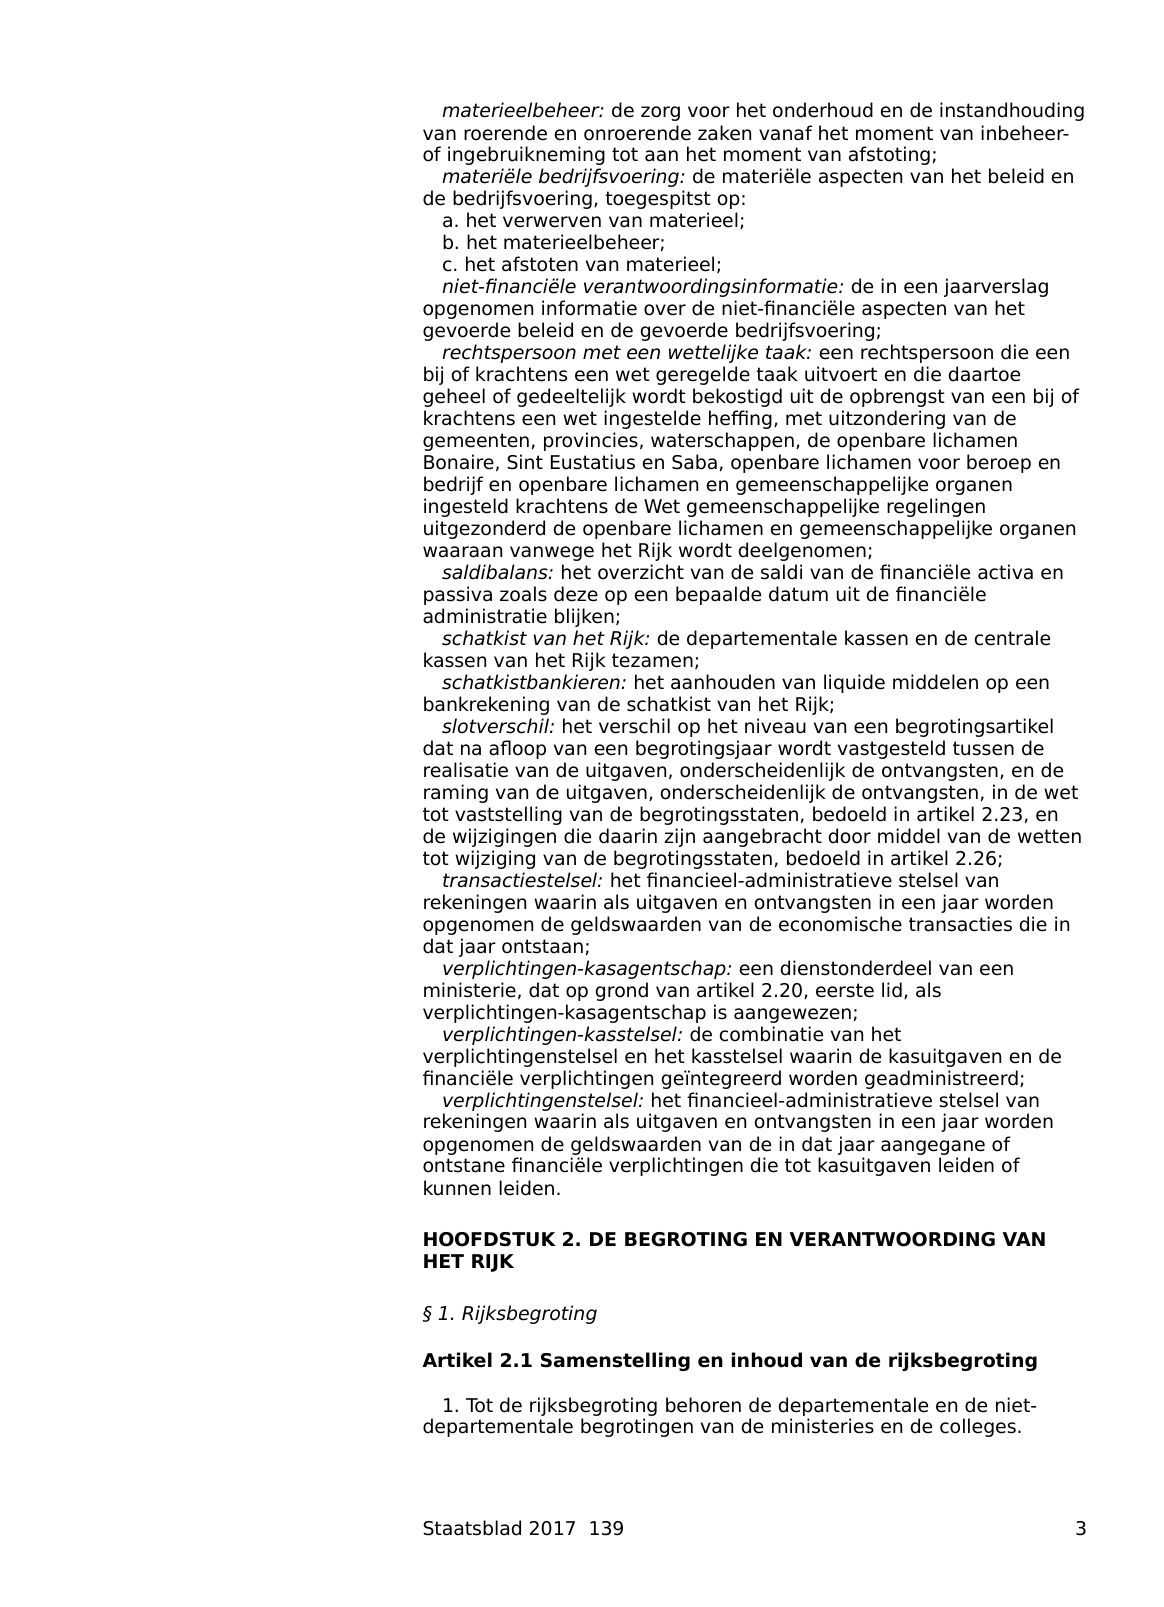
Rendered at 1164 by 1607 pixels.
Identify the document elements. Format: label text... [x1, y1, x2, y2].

text verplichtingen-kasagentschap: een dienstonderdeel van een ministerie, dat op grond van artikel 2.20, eerste lid, als verplichtingen-kasagentschap is aangewezen; [422, 958, 1087, 1023]
text saldibalans: het overzicht van de saldi van de financiële activa en passiva zoals deze op een bepaalde datum uit de financiële administratie blijken; [422, 562, 1087, 628]
subtitle § 1. Rijksbegroting [422, 1303, 1087, 1325]
subtitle HOOFDSTUK 2. DE BEGROTING EN VERANTWOORDING VAN HET RIJK [422, 1229, 1087, 1273]
text niet-financiële verantwoordingsinformatie: de in een jaarverslag opgenomen informatie over de niet-financiële aspecten van het gevoerde beleid en de gevoerde bedrijfsvoering; [422, 276, 1087, 342]
text materiële bedrijfsvoering: de materiële aspecten van het beleid en de bedrijfsvoering, toegespitst op: [422, 166, 1087, 210]
text schatkist van het Rijk: de departementale kassen en de centrale kassen van het Rijk tezamen; [422, 628, 1087, 672]
text verplichtingenstelsel: het financieel-administratieve stelsel van rekeningen waarin als uitgaven en ontvangsten in een jaar worden opgenomen de geldswaarden van de in dat jaar aangegane of ontstane financiële verplichtingen die tot kasuitgaven leiden of kunnen leiden. [422, 1089, 1087, 1199]
text materieelbeheer: de zorg voor het onderhoud en de instandhouding van roerende en onroerende zaken vanaf het moment van inbeheer- of ingebruikneming tot aan het moment van afstoting; [422, 100, 1087, 166]
text a. het verwerven van materieel; [422, 210, 1087, 232]
text 1. Tot de rijksbegroting behoren de departementale en de niet-departementale begrotingen van de ministeries en de colleges. [422, 1394, 1087, 1438]
text c. het afstoten van materieel; [422, 254, 1087, 276]
text schatkistbankieren: het aanhouden van liquide middelen op een bankrekening van de schatkist van het Rijk; [422, 672, 1087, 716]
text verplichtingen-kasstelsel: de combinatie van het verplichtingenstelsel en het kasstelsel waarin de kasuitgaven en de financiële verplichtingen geïntegreerd worden geadministreerd; [422, 1023, 1087, 1089]
text transactiestelsel: het financieel-administratieve stelsel van rekeningen waarin als uitgaven en ontvangsten in een jaar worden opgenomen de geldswaarden van de economische transacties die in dat jaar ontstaan; [422, 870, 1087, 958]
subtitle Artikel 2.1 Samenstelling en inhoud van de rijksbegroting [422, 1350, 1087, 1372]
text rechtspersoon met een wettelijke taak: een rechtspersoon die een bij of krachtens een wet geregelde taak uitvoert en die daartoe geheel of gedeeltelijk wordt bekostigd uit de opbrengst van een bij of krachtens een wet ingestelde heffing, met uitzondering van de gemeenten, provincies, waterschappen, de openbare lichamen Bonaire, Sint Eustatius en Saba, openbare lichamen voor beroep en bedrijf en openbare lichamen en gemeenschappelijke organen ingesteld krachtens de Wet gemeenschappelijke regelingen uitgezonderd de openbare lichamen en gemeenschappelijke organen waaraan vanwege het Rijk wordt deelgenomen; [422, 342, 1087, 562]
text slotverschil: het verschil op het niveau van een begrotingsartikel dat na afloop van een begrotingsjaar wordt vastgesteld tussen de realisatie van de uitgaven, onderscheidenlijk de ontvangsten, en de raming van de uitgaven, onderscheidenlijk de ontvangsten, in de wet tot vaststelling van de begrotingsstaten, bedoeld in artikel 2.23, en de wijzigingen die daarin zijn aangebracht door middel van de wetten tot wijziging van de begrotingsstaten, bedoeld in artikel 2.26; [422, 716, 1087, 870]
text b. het materieelbeheer; [422, 232, 1087, 254]
